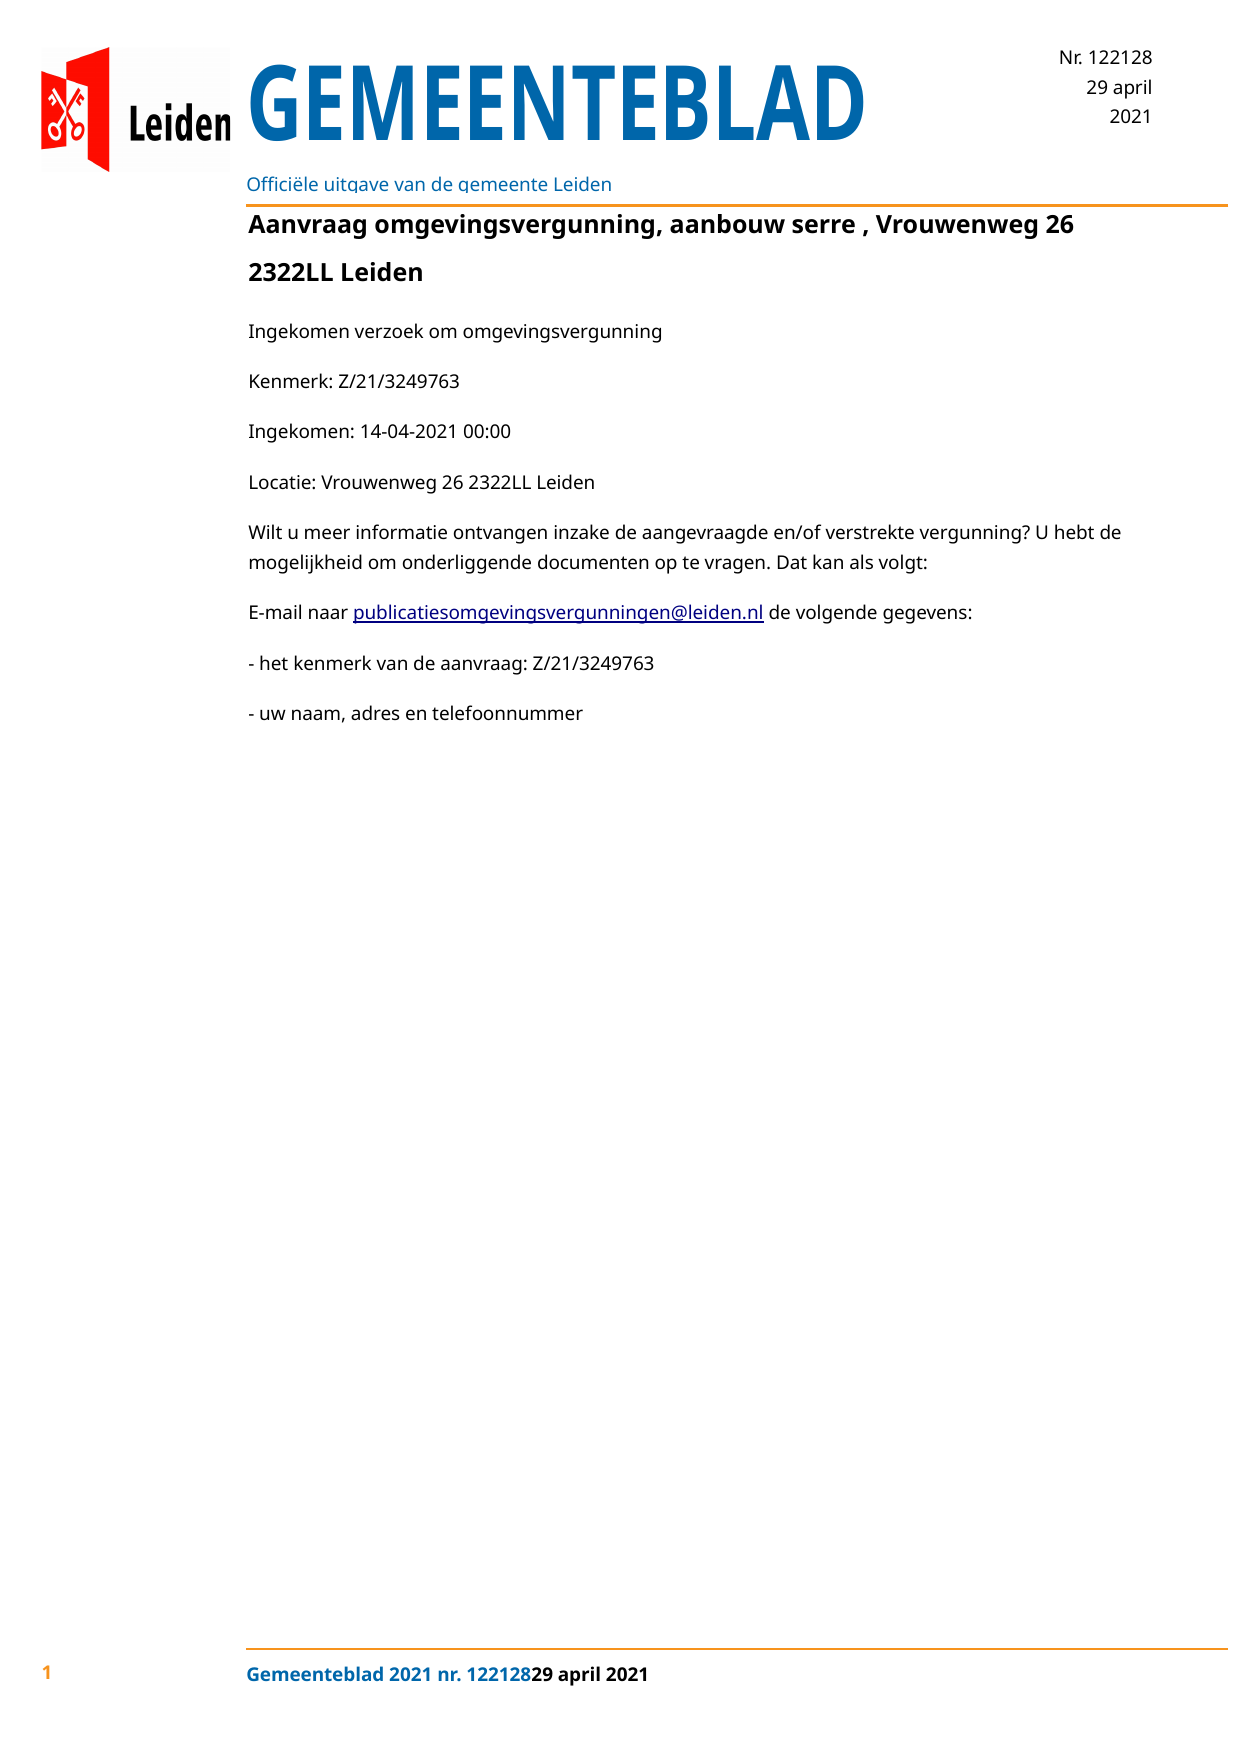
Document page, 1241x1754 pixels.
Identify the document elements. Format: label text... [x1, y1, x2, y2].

text E-mail naar publicatiesomgevingsvergunningen@leiden.nl de volgende gegevens: [248, 599, 1152, 625]
text Locatie: Vrouwenweg 26 2322LL Leiden [248, 469, 1152, 495]
text Ingekomen verzoek om omgevingsvergunning [248, 318, 1152, 344]
text Kenmerk: Z/21/3249763 [248, 368, 1152, 394]
picture [41, 47, 231, 172]
text Wilt u meer informatie ontvangen inzake de aangevraagde en/of verstrekte vergunning? U hebt de mogelijkheid om onderliggende documenten op te vragen. Dat kan als volgt: [248, 519, 1152, 575]
text Aanvraag omgevingsvergunning, aanbouw serre , Vrouwenweg 26 2322LL Leiden [248, 207, 1152, 288]
text - het kenmerk van de aanvraag: Z/21/3249763 [248, 650, 1152, 676]
text Ingekomen: 14-04-2021 00:00 [248, 419, 1152, 444]
text - uw naam, adres en telefoonnummer [248, 700, 1152, 726]
